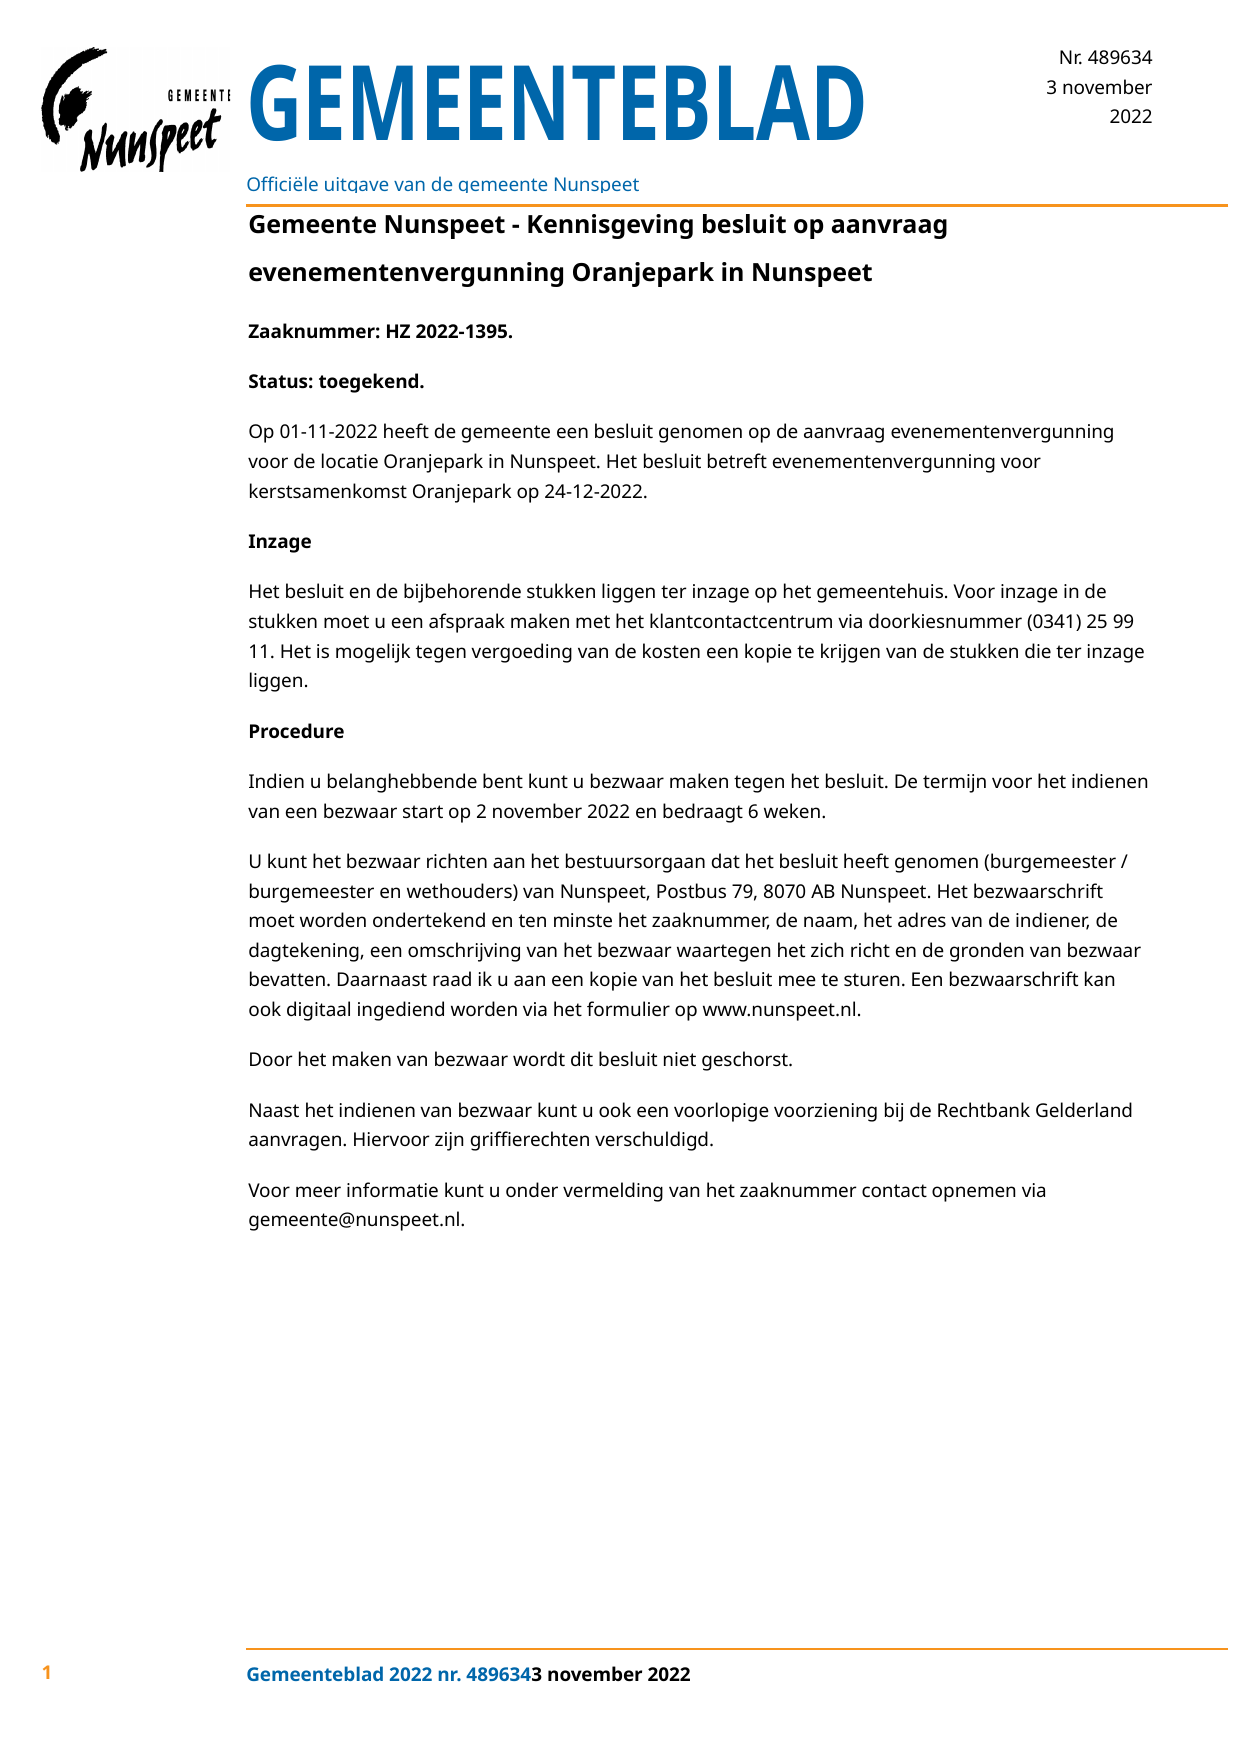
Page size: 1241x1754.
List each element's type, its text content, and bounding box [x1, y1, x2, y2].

text Procedure [248, 718, 1152, 744]
text Naast het indienen van bezwaar kunt u ook een voorlopige voorziening bij de Rechtbank Gelderland aanvragen. Hiervoor zijn griffierechten verschuldigd. [248, 1097, 1152, 1152]
text Indien u belanghebbende bent kunt u bezwaar maken tegen het besluit. De termijn voor het indienen van een bezwaar start op 2 november 2022 en bedraagt 6 weken. [248, 768, 1152, 824]
picture [41, 47, 231, 172]
text Inzage [248, 528, 1152, 554]
text U kunt het bezwaar richten aan het bestuursorgaan dat het besluit heeft genomen (burgemeester / burgemeester en wethouders) van Nunspeet, Postbus 79, 8070 AB Nunspeet. Het bezwaarschrift moet worden ondertekend en ten minste het zaaknummer, de naam, het adres van de indiener, de dagtekening, een omschrijving van het bezwaar waartegen het zich richt en de gronden van bezwaar bevatten. Daarnaast raad ik u aan een kopie van het besluit mee te sturen. Een bezwaarschrift kan ook digitaal ingediend worden via het formulier op www.nunspeet.nl. [248, 848, 1152, 1022]
text Het besluit en de bijbehorende stukken liggen ter inzage op het gemeentehuis. Voor inzage in de stukken moet u een afspraak maken met het klantcontactcentrum via doorkiesnummer (0341) 25 99 11. Het is mogelijk tegen vergoeding van de kosten een kopie te krijgen van de stukken die ter inzage liggen. [248, 579, 1152, 693]
text Door het maken van bezwaar wordt dit besluit niet geschorst. [248, 1047, 1152, 1072]
text Op 01-11-2022 heeft de gemeente een besluit genomen op de aanvraag evenementenvergunning voor de locatie Oranjepark in Nunspeet. Het besluit betreft evenementenvergunning voor kerstsamenkomst Oranjepark op 24-12-2022. [248, 419, 1152, 504]
text Gemeente Nunspeet - Kennisgeving besluit op aanvraag evenementenvergunning Oranjepark in Nunspeet [248, 207, 1152, 288]
text Zaaknummer: HZ 2022-1395. [248, 318, 1152, 344]
text Status: toegekend. [248, 368, 1152, 394]
text Voor meer informatie kunt u onder vermelding van het zaaknummer contact opnemen via gemeente@nunspeet.nl. [248, 1177, 1152, 1232]
